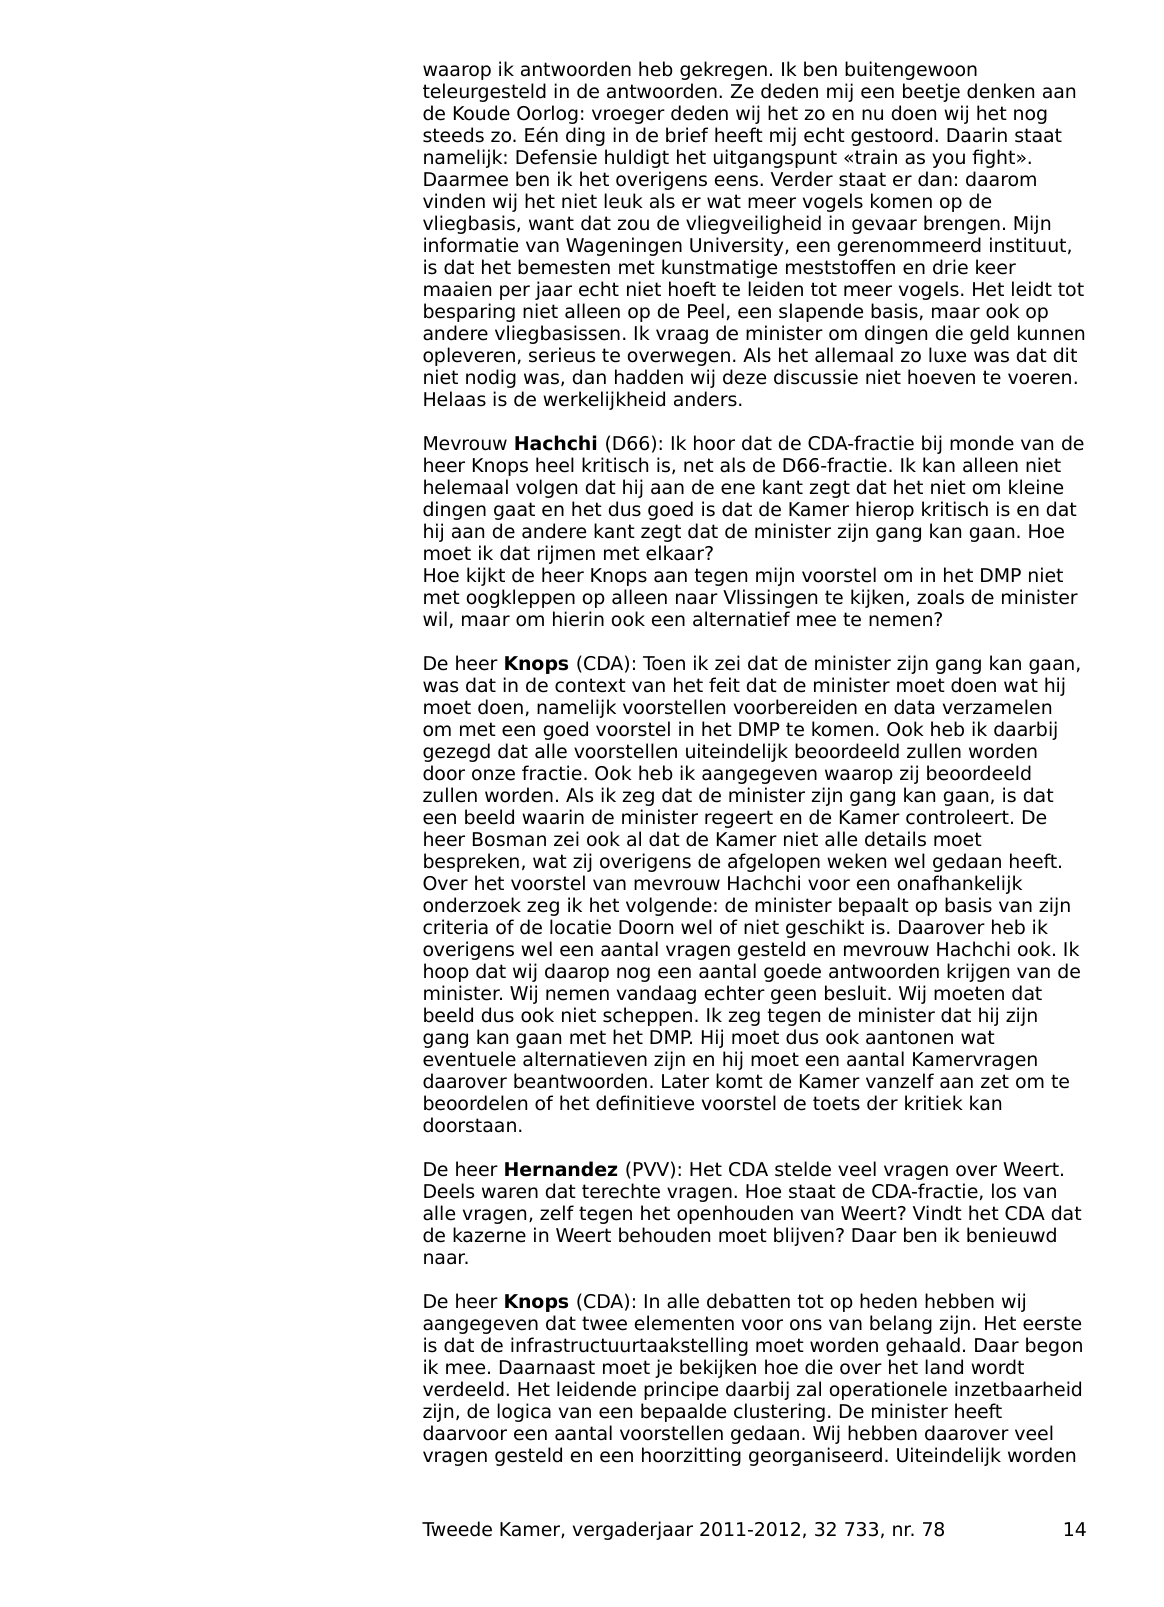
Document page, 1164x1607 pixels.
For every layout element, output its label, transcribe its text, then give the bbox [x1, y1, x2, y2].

text Mevrouw Hachchi (D66): Ik hoor dat de CDA-fractie bij monde van de heer Knops heel kritisch is, net als de D66-fractie. Ik kan alleen niet helemaal volgen dat hij aan de ene kant zegt dat het niet om kleine dingen gaat en het dus goed is dat de Kamer hierop kritisch is en dat hij aan de andere kant zegt dat de minister zijn gang kan gaan. Hoe moet ik dat rijmen met elkaar? [422, 433, 1087, 565]
text De heer Hernandez (PVV): Het CDA stelde veel vragen over Weert. Deels waren dat terechte vragen. Hoe staat de CDA-fractie, los van alle vragen, zelf tegen het openhouden van Weert? Vindt het CDA dat de kazerne in Weert behouden moet blijven? Daar ben ik benieuwd naar. [422, 1159, 1087, 1268]
text waarop ik antwoorden heb gekregen. Ik ben buitengewoon teleurgesteld in de antwoorden. Ze deden mij een beetje denken aan de Koude Oorlog: vroeger deden wij het zo en nu doen wij het nog steeds zo. Eén ding in de brief heeft mij echt gestoord. Daarin staat namelijk: Defensie huldigt het uitgangspunt «train as you fight». Daarmee ben ik het overigens eens. Verder staat er dan: daarom vinden wij het niet leuk als er wat meer vogels komen op de vliegbasis, want dat zou de vliegveiligheid in gevaar brengen. Mijn informatie van Wageningen University, een gerenommeerd instituut, is dat het bemesten met kunstmatige meststoffen en drie keer maaien per jaar echt niet hoeft te leiden tot meer vogels. Het leidt tot besparing niet alleen op de Peel, een slapende basis, maar ook op andere vliegbasissen. Ik vraag de minister om dingen die geld kunnen opleveren, serieus te overwegen. Als het allemaal zo luxe was dat dit niet nodig was, dan hadden wij deze discussie niet hoeven te voeren. Helaas is de werkelijkheid anders. [422, 59, 1087, 411]
text De heer Knops (CDA): Toen ik zei dat de minister zijn gang kan gaan, was dat in de context van het feit dat de minister moet doen wat hij moet doen, namelijk voorstellen voorbereiden en data verzamelen om met een goed voorstel in het DMP te komen. Ook heb ik daarbij gezegd dat alle voorstellen uiteindelijk beoordeeld zullen worden door onze fractie. Ook heb ik aangegeven waarop zij beoordeeld zullen worden. Als ik zeg dat de minister zijn gang kan gaan, is dat een beeld waarin de minister regeert en de Kamer controleert. De heer Bosman zei ook al dat de Kamer niet alle details moet bespreken, wat zij overigens de afgelopen weken wel gedaan heeft. [422, 653, 1087, 873]
text De heer Knops (CDA): In alle debatten tot op heden hebben wij aangegeven dat twee elementen voor ons van belang zijn. Het eerste is dat de infrastructuurtaakstelling moet worden gehaald. Daar begon ik mee. Daarnaast moet je bekijken hoe die over het land wordt verdeeld. Het leidende principe daarbij zal operationele inzetbaarheid zijn, de logica van een bepaalde clustering. De minister heeft daarvoor een aantal voorstellen gedaan. Wij hebben daarover veel vragen gesteld en een hoorzitting georganiseerd. Uiteindelijk worden [422, 1291, 1087, 1467]
text Hoe kijkt de heer Knops aan tegen mijn voorstel om in het DMP niet met oogkleppen op alleen naar Vlissingen te kijken, zoals de minister wil, maar om hierin ook een alternatief mee te nemen? [422, 565, 1087, 631]
text Over het voorstel van mevrouw Hachchi voor een onafhankelijk onderzoek zeg ik het volgende: de minister bepaalt op basis van zijn criteria of de locatie Doorn wel of niet geschikt is. Daarover heb ik overigens wel een aantal vragen gesteld en mevrouw Hachchi ook. Ik hoop dat wij daarop nog een aantal goede antwoorden krijgen van de minister. Wij nemen vandaag echter geen besluit. Wij moeten dat beeld dus ook niet scheppen. Ik zeg tegen de minister dat hij zijn gang kan gaan met het DMP. Hij moet dus ook aantonen wat eventuele alternatieven zijn en hij moet een aantal Kamervragen daarover beantwoorden. Later komt de Kamer vanzelf aan zet om te beoordelen of het definitieve voorstel de toets der kritiek kan doorstaan. [422, 873, 1087, 1136]
